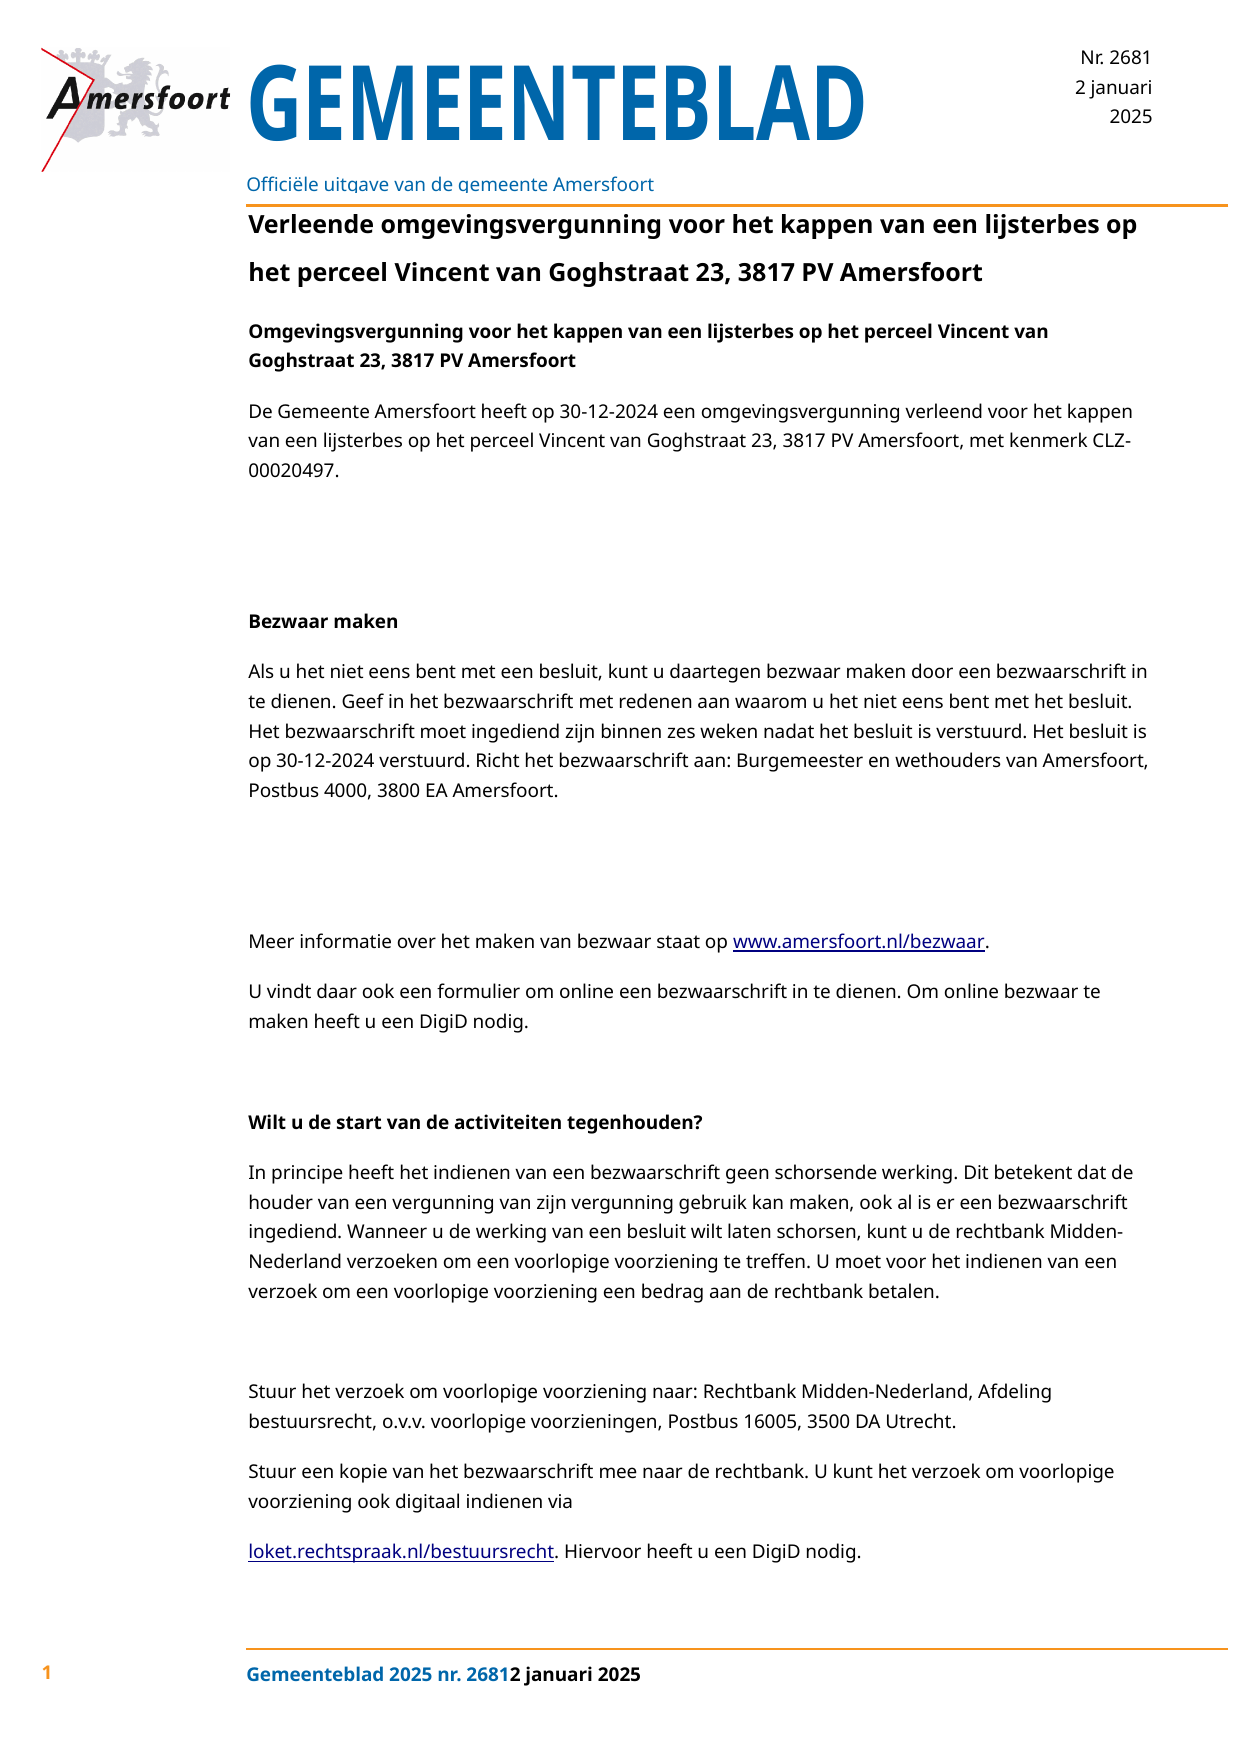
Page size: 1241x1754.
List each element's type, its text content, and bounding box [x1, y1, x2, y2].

text U vindt daar ook een formulier om online een bezwaarschrift in te dienen. Om online bezwaar te maken heeft u een DigiD nodig. [248, 979, 1152, 1034]
picture [41, 47, 231, 172]
text Omgevingsvergunning voor het kappen van een lijsterbes op het perceel Vincent van Goghstraat 23, 3817 PV Amersfoort [248, 318, 1152, 373]
text Als u het niet eens bent met een besluit, kunt u daartegen bezwaar maken door een bezwaarschrift in te dienen. Geef in het bezwaarschrift met redenen aan waarom u het niet eens bent met het besluit. Het bezwaarschrift moet ingediend zijn binnen zes weken nadat het besluit is verstuurd. Het besluit is op 30-12-2024 verstuurd. Richt het bezwaarschrift aan: Burgemeester en wethouders van Amersfoort, Postbus 4000, 3800 EA Amersfoort. [248, 659, 1152, 803]
text loket.rechtspraak.nl/bestuursrecht. Hiervoor heeft u een DigiD nodig. [248, 1539, 1152, 1564]
text Stuur een kopie van het bezwaarschrift mee naar de rechtbank. U kunt het verzoek om voorlopige voorziening ook digitaal indienen via [248, 1459, 1152, 1514]
text Wilt u de start van de activiteiten tegenhouden? [248, 1109, 1152, 1135]
text Verleende omgevingsvergunning voor het kappen van een lijsterbes op het perceel Vincent van Goghstraat 23, 3817 PV Amersfoort [248, 207, 1152, 288]
text Stuur het verzoek om voorlopige voorziening naar: Rechtbank Midden-Nederland, Afdeling bestuursrecht, o.v.v. voorlopige voorzieningen, Postbus 16005, 3500 DA Utrecht. [248, 1379, 1152, 1434]
text Meer informatie over het maken van bezwaar staat op www.amersfoort.nl/bezwaar. [248, 928, 1152, 954]
text Bezwaar maken [248, 608, 1152, 634]
text In principe heeft het indienen van een bezwaarschrift geen schorsende werking. Dit betekent dat de houder van een vergunning van zijn vergunning gebruik kan maken, ook al is er een bezwaarschrift ingediend. Wanneer u de werking van een besluit wilt laten schorsen, kunt u de rechtbank Midden-Nederland verzoeken om een voorlopige voorziening te treffen. U moet voor het indienen van een verzoek om een voorlopige voorziening een bedrag aan de rechtbank betalen. [248, 1159, 1152, 1304]
text De Gemeente Amersfoort heeft op 30-12-2024 een omgevingsvergunning verleend voor het kappen van een lijsterbes op het perceel Vincent van Goghstraat 23, 3817 PV Amersfoort, met kenmerk CLZ-00020497. [248, 398, 1152, 483]
